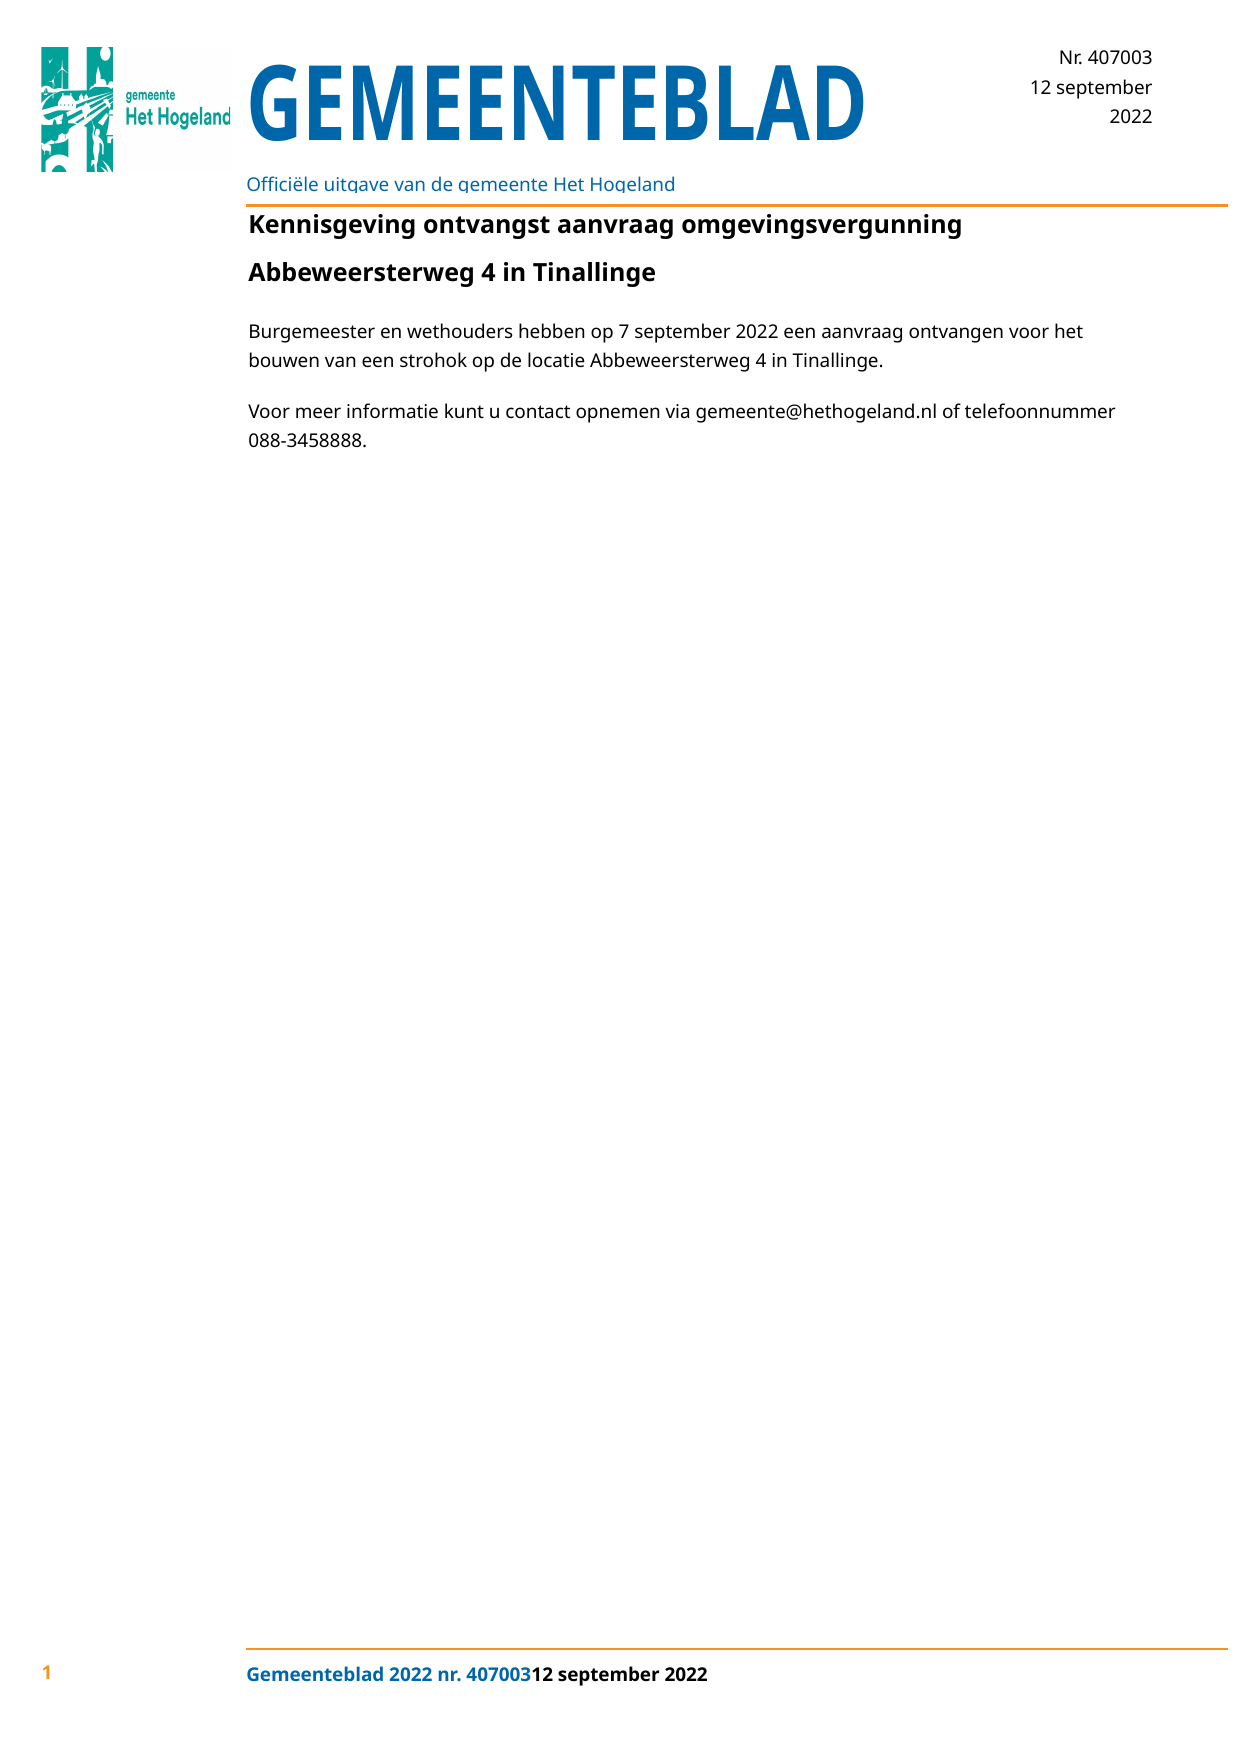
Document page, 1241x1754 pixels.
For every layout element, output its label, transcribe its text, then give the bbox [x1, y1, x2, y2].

text Kennisgeving ontvangst aanvraag omgevingsvergunning Abbeweersterweg 4 in Tinallinge [248, 207, 1152, 288]
text Burgemeester en wethouders hebben op 7 september 2022 een aanvraag ontvangen voor het bouwen van een strohok op de locatie Abbeweersterweg 4 in Tinallinge. [248, 318, 1152, 373]
picture [41, 47, 231, 172]
text Voor meer informatie kunt u contact opnemen via gemeente@hethogeland.nl of telefoonnummer 088-3458888. [248, 398, 1152, 453]
